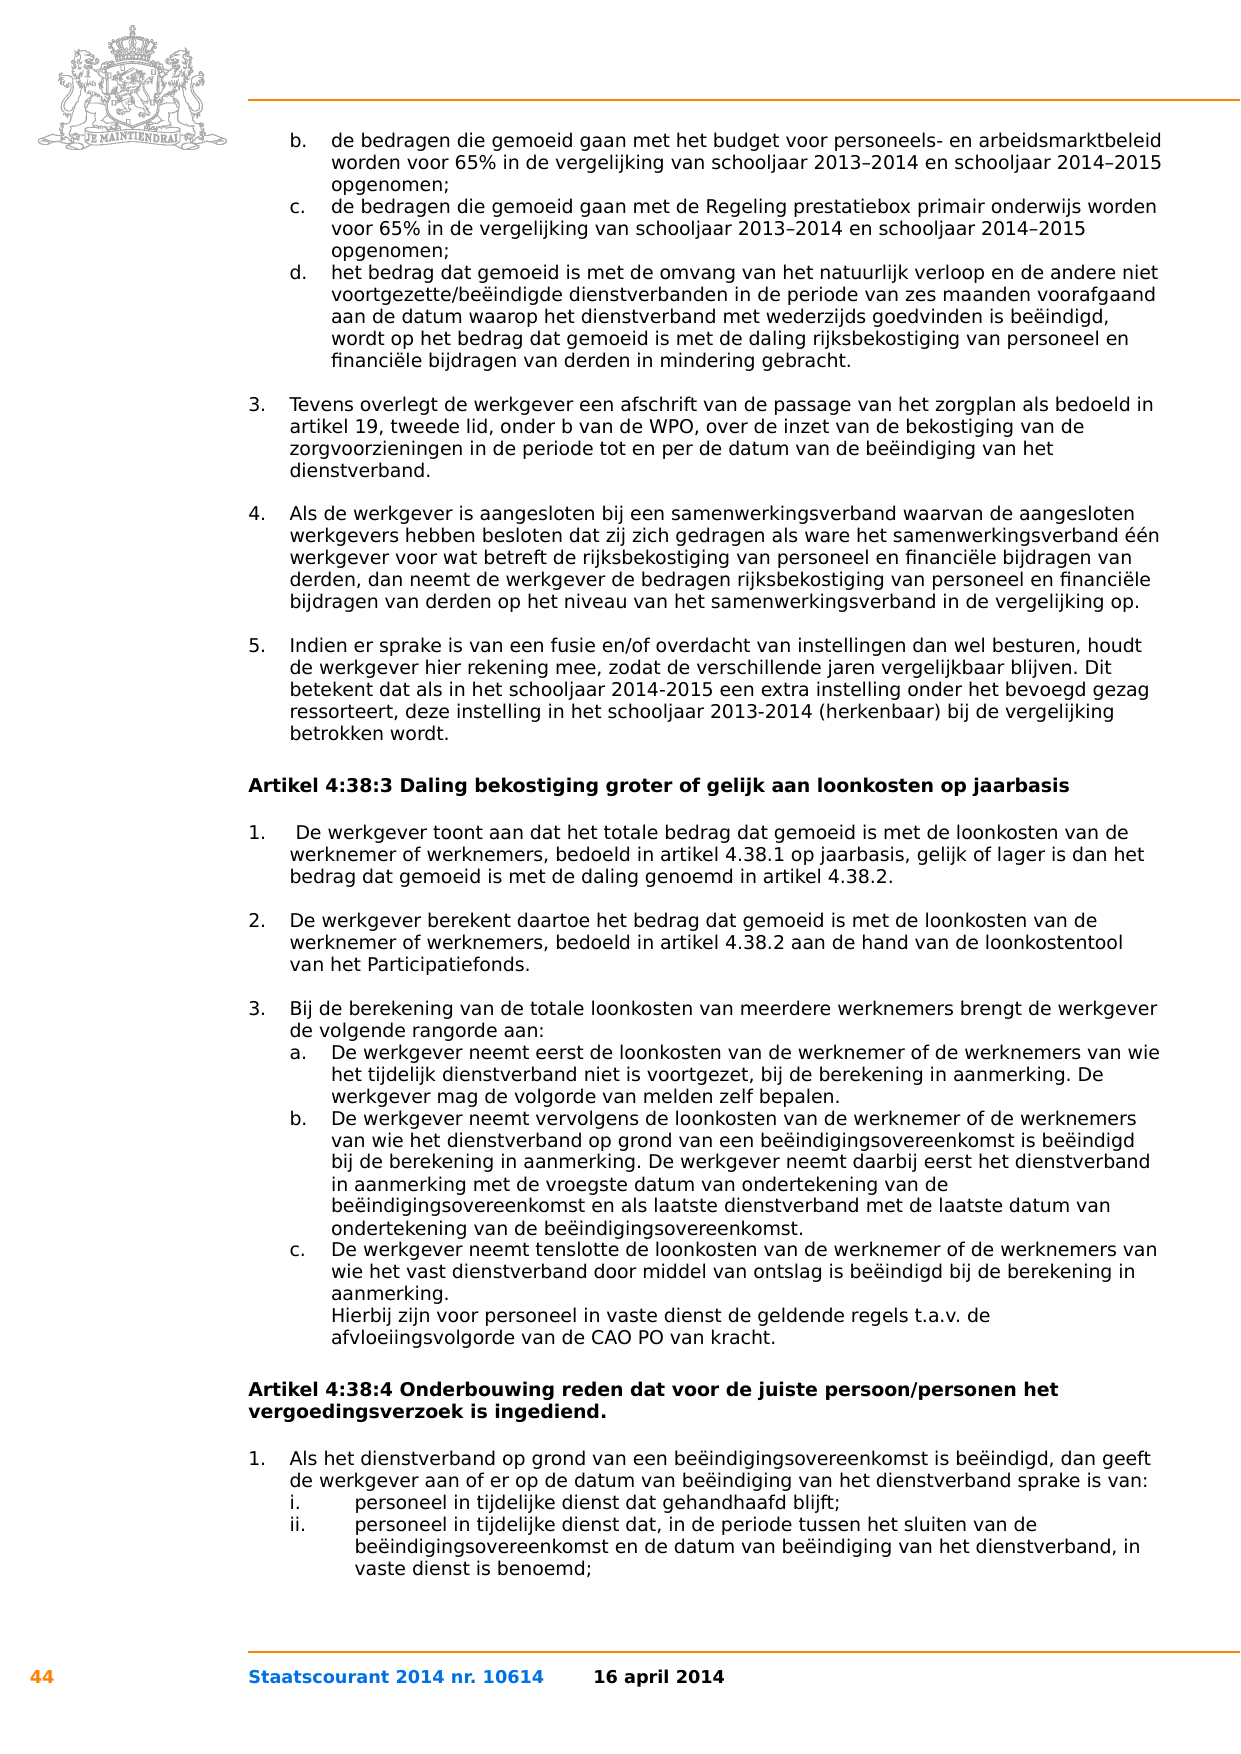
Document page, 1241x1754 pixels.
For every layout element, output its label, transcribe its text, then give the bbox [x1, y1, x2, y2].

text c. de bedragen die gemoeid gaan met de Regeling prestatiebox primair onderwijs worden voor 65% in de vergelijking van schooljaar 2013–2014 en schooljaar 2014–2015 opgenomen; [289, 196, 1163, 262]
text d. het bedrag dat gemoeid is met de omvang van het natuurlijk verloop en de andere niet voortgezette/beëindigde dienstverbanden in de periode van zes maanden voorafgaand aan de datum waarop het dienstverband met wederzijds goedvinden is beëindigd, wordt op het bedrag dat gemoeid is met de daling rijksbekostiging van personeel en financiële bijdragen van derden in mindering gebracht. [289, 262, 1163, 372]
text 1. Als het dienstverband op grond van een beëindigingsovereenkomst is beëindigd, dan geeft de werkgever aan of er op de datum van beëindiging van het dienstverband sprake is van: [248, 1448, 1163, 1492]
text a. De werkgever neemt eerst de loonkosten van de werknemer of de werknemers van wie het tijdelijk dienstverband niet is voortgezet, bij de berekening in aanmerking. De werkgever mag de volgorde van melden zelf bepalen. [289, 1042, 1163, 1107]
text i. personeel in tijdelijke dienst dat gehandhaafd blijft; [289, 1492, 1163, 1514]
text 2. De werkgever berekent daartoe het bedrag dat gemoeid is met de loonkosten van de werknemer of werknemers, bedoeld in artikel 4.38.2 aan de hand van de loonkostentool van het Participatiefonds. [248, 910, 1163, 976]
text Hierbij zijn voor personeel in vaste dienst de geldende regels t.a.v. de afvloeiingsvolgorde van de CAO PO van kracht. [331, 1305, 1163, 1349]
text b. De werkgever neemt vervolgens de loonkosten van de werknemer of de werknemers van wie het dienstverband op grond van een beëindigingsovereenkomst is beëindigd bij de berekening in aanmerking. De werkgever neemt daarbij eerst het dienstverband in aanmerking met de vroegste datum van ondertekening van de beëindigingsovereenkomst en als laatste dienstverband met de laatste datum van ondertekening van de beëindigingsovereenkomst. [289, 1107, 1163, 1239]
subtitle Artikel 4:38:4 Onderbouwing reden dat voor de juiste persoon/personen het vergoedingsverzoek is ingediend. [248, 1379, 1163, 1423]
subtitle Artikel 4:38:3 Daling bekostiging groter of gelijk aan loonkosten op jaarbasis [248, 775, 1163, 797]
picture [38, 25, 227, 150]
text 3. Bij de berekening van de totale loonkosten van meerdere werknemers brengt de werkgever de volgende rangorde aan: [248, 998, 1163, 1042]
text 4. Als de werkgever is aangesloten bij een samenwerkingsverband waarvan de aangesloten werkgevers hebben besloten dat zij zich gedragen als ware het samenwerkingsverband één werkgever voor wat betreft de rijksbekostiging van personeel en financiële bijdragen van derden, dan neemt de werkgever de bedragen rijksbekostiging van personeel en financiële bijdragen van derden op het niveau van het samenwerkingsverband in de vergelijking op. [248, 503, 1163, 613]
text b. de bedragen die gemoeid gaan met het budget voor personeels- en arbeidsmarktbeleid worden voor 65% in de vergelijking van schooljaar 2013–2014 en schooljaar 2014–2015 opgenomen; [289, 130, 1163, 196]
text c. De werkgever neemt tenslotte de loonkosten van de werknemer of de werknemers van wie het vast dienstverband door middel van ontslag is beëindigd bij de berekening in aanmerking. [289, 1239, 1163, 1305]
text ii. personeel in tijdelijke dienst dat, in de periode tussen het sluiten van de beëindigingsovereenkomst en de datum van beëindiging van het dienstverband, in vaste dienst is benoemd; [289, 1514, 1163, 1580]
text 5. Indien er sprake is van een fusie en/of overdacht van instellingen dan wel besturen, houdt de werkgever hier rekening mee, zodat de verschillende jaren vergelijkbaar blijven. Dit betekent dat als in het schooljaar 2014-2015 een extra instelling onder het bevoegd gezag ressorteert, deze instelling in het schooljaar 2013-2014 (herkenbaar) bij de vergelijking betrokken wordt. [248, 635, 1163, 745]
text 3. Tevens overlegt de werkgever een afschrift van de passage van het zorgplan als bedoeld in artikel 19, tweede lid, onder b van de WPO, over de inzet van de bekostiging van de zorgvoorzieningen in de periode tot en per de datum van de beëindiging van het dienstverband. [248, 393, 1163, 481]
text 1. De werkgever toont aan dat het totale bedrag dat gemoeid is met de loonkosten van de werknemer of werknemers, bedoeld in artikel 4.38.1 op jaarbasis, gelijk of lager is dan het bedrag dat gemoeid is met de daling genoemd in artikel 4.38.2. [248, 822, 1163, 888]
